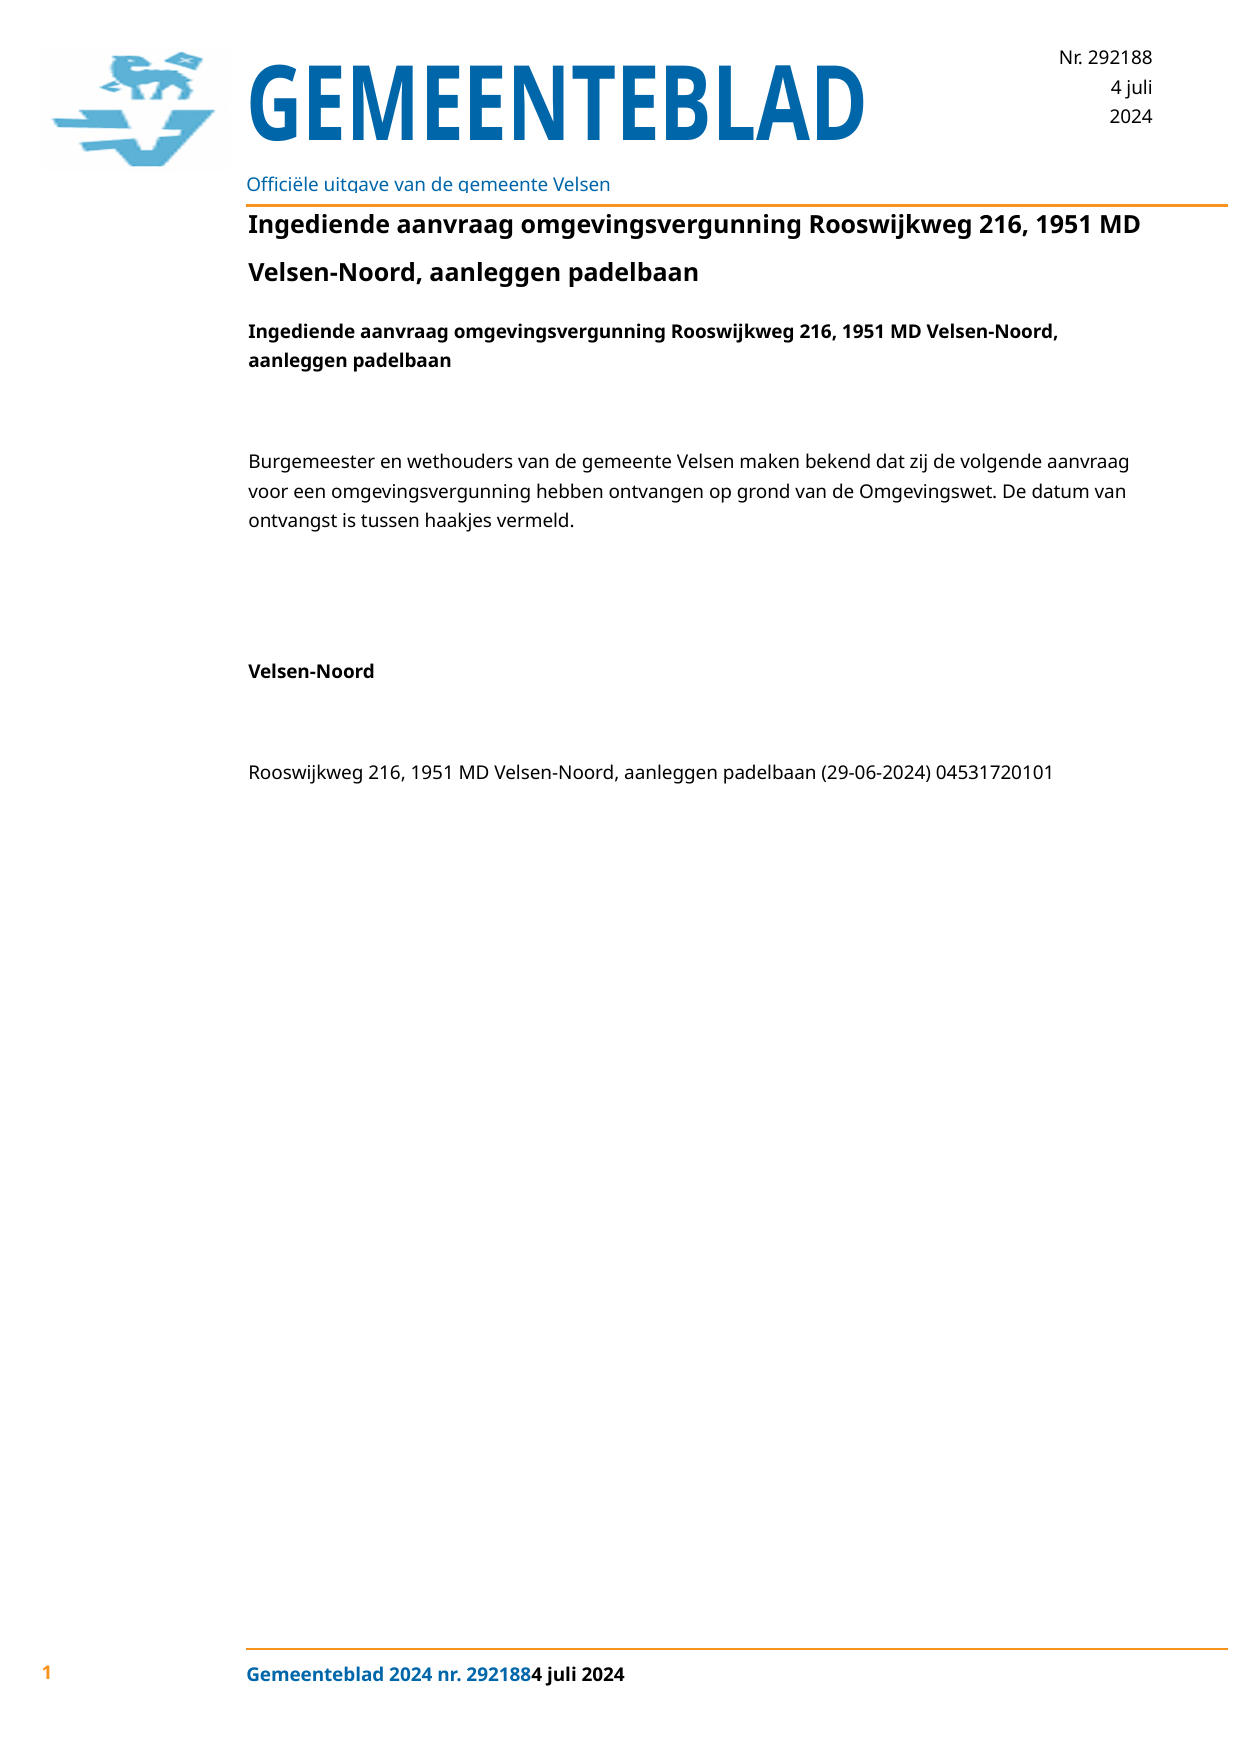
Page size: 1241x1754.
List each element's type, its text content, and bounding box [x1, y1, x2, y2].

text Rooswijkweg 216, 1951 MD Velsen-Noord, aanleggen padelbaan (29-06-2024) 04531720101 [248, 759, 1152, 785]
text Ingediende aanvraag omgevingsvergunning Rooswijkweg 216, 1951 MD Velsen-Noord, aanleggen padelbaan [248, 318, 1152, 373]
picture [41, 47, 231, 172]
text Ingediende aanvraag omgevingsvergunning Rooswijkweg 216, 1951 MD Velsen-Noord, aanleggen padelbaan [248, 207, 1152, 288]
text Burgemeester en wethouders van de gemeente Velsen maken bekend dat zij de volgende aanvraag voor een omgevingsvergunning hebben ontvangen op grond van de Omgevingswet. De datum van ontvangst is tussen haakjes vermeld. [248, 448, 1152, 533]
text Velsen-Noord [248, 659, 1152, 684]
